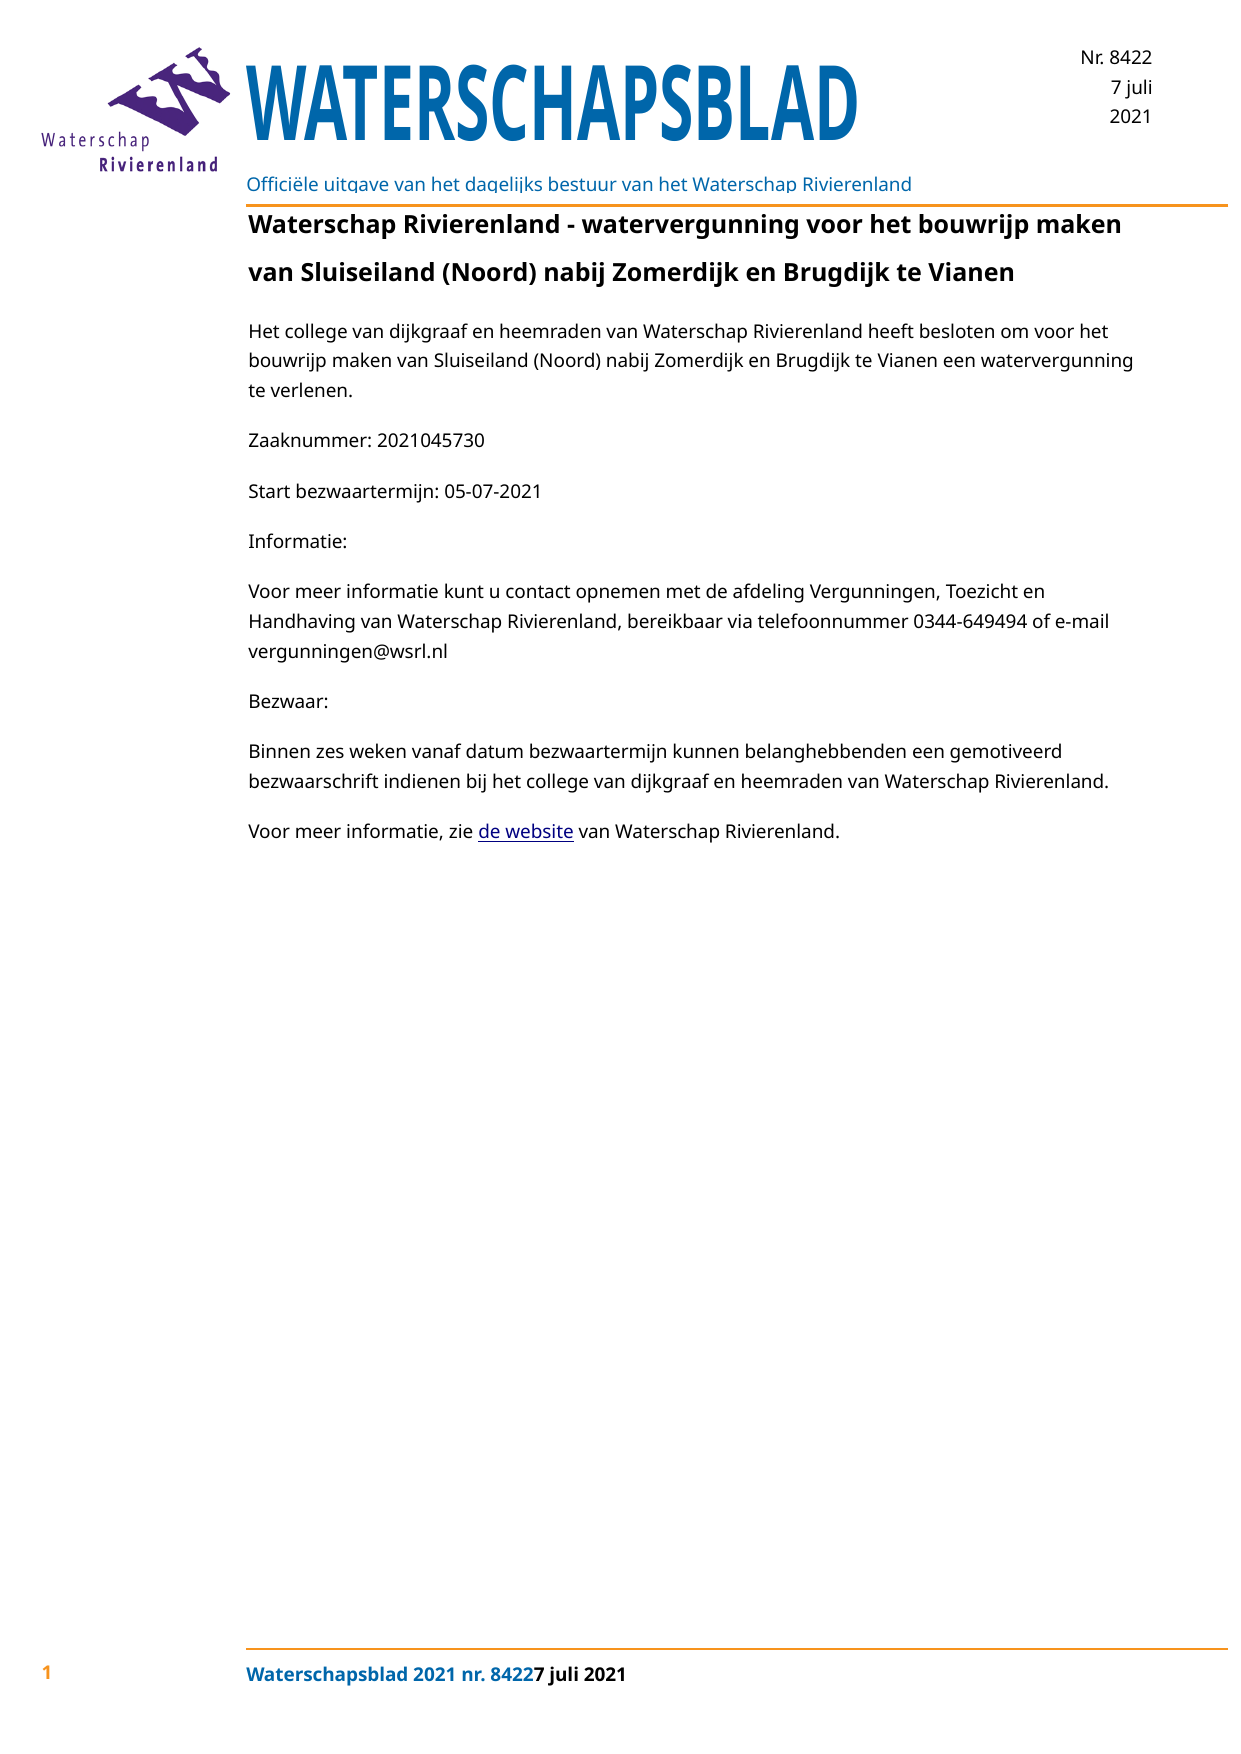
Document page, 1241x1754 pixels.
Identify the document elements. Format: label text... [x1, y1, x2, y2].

text Informatie: [248, 528, 1152, 554]
picture [41, 47, 231, 172]
text Bezwaar: [248, 688, 1152, 714]
text Het college van dijkgraaf en heemraden van Waterschap Rivierenland heeft besloten om voor het bouwrijp maken van Sluiseiland (Noord) nabij Zomerdijk en Brugdijk te Vianen een watervergunning te verlenen. [248, 318, 1152, 403]
text Binnen zes weken vanaf datum bezwaartermijn kunnen belanghebbenden een gemotiveerd bezwaarschrift indienen bij het college van dijkgraaf en heemraden van Waterschap Rivierenland. [248, 739, 1152, 794]
text Start bezwaartermijn: 05-07-2021 [248, 478, 1152, 504]
text Waterschap Rivierenland - watervergunning voor het bouwrijp maken van Sluiseiland (Noord) nabij Zomerdijk en Brugdijk te Vianen [248, 207, 1152, 288]
text Voor meer informatie, zie de website van Waterschap Rivierenland. [248, 819, 1152, 844]
text Voor meer informatie kunt u contact opnemen met de afdeling Vergunningen, Toezicht en Handhaving van Waterschap Rivierenland, bereikbaar via telefoonnummer 0344-649494 of e-mail vergunningen@wsrl.nl [248, 579, 1152, 664]
text Zaaknummer: 2021045730 [248, 427, 1152, 453]
